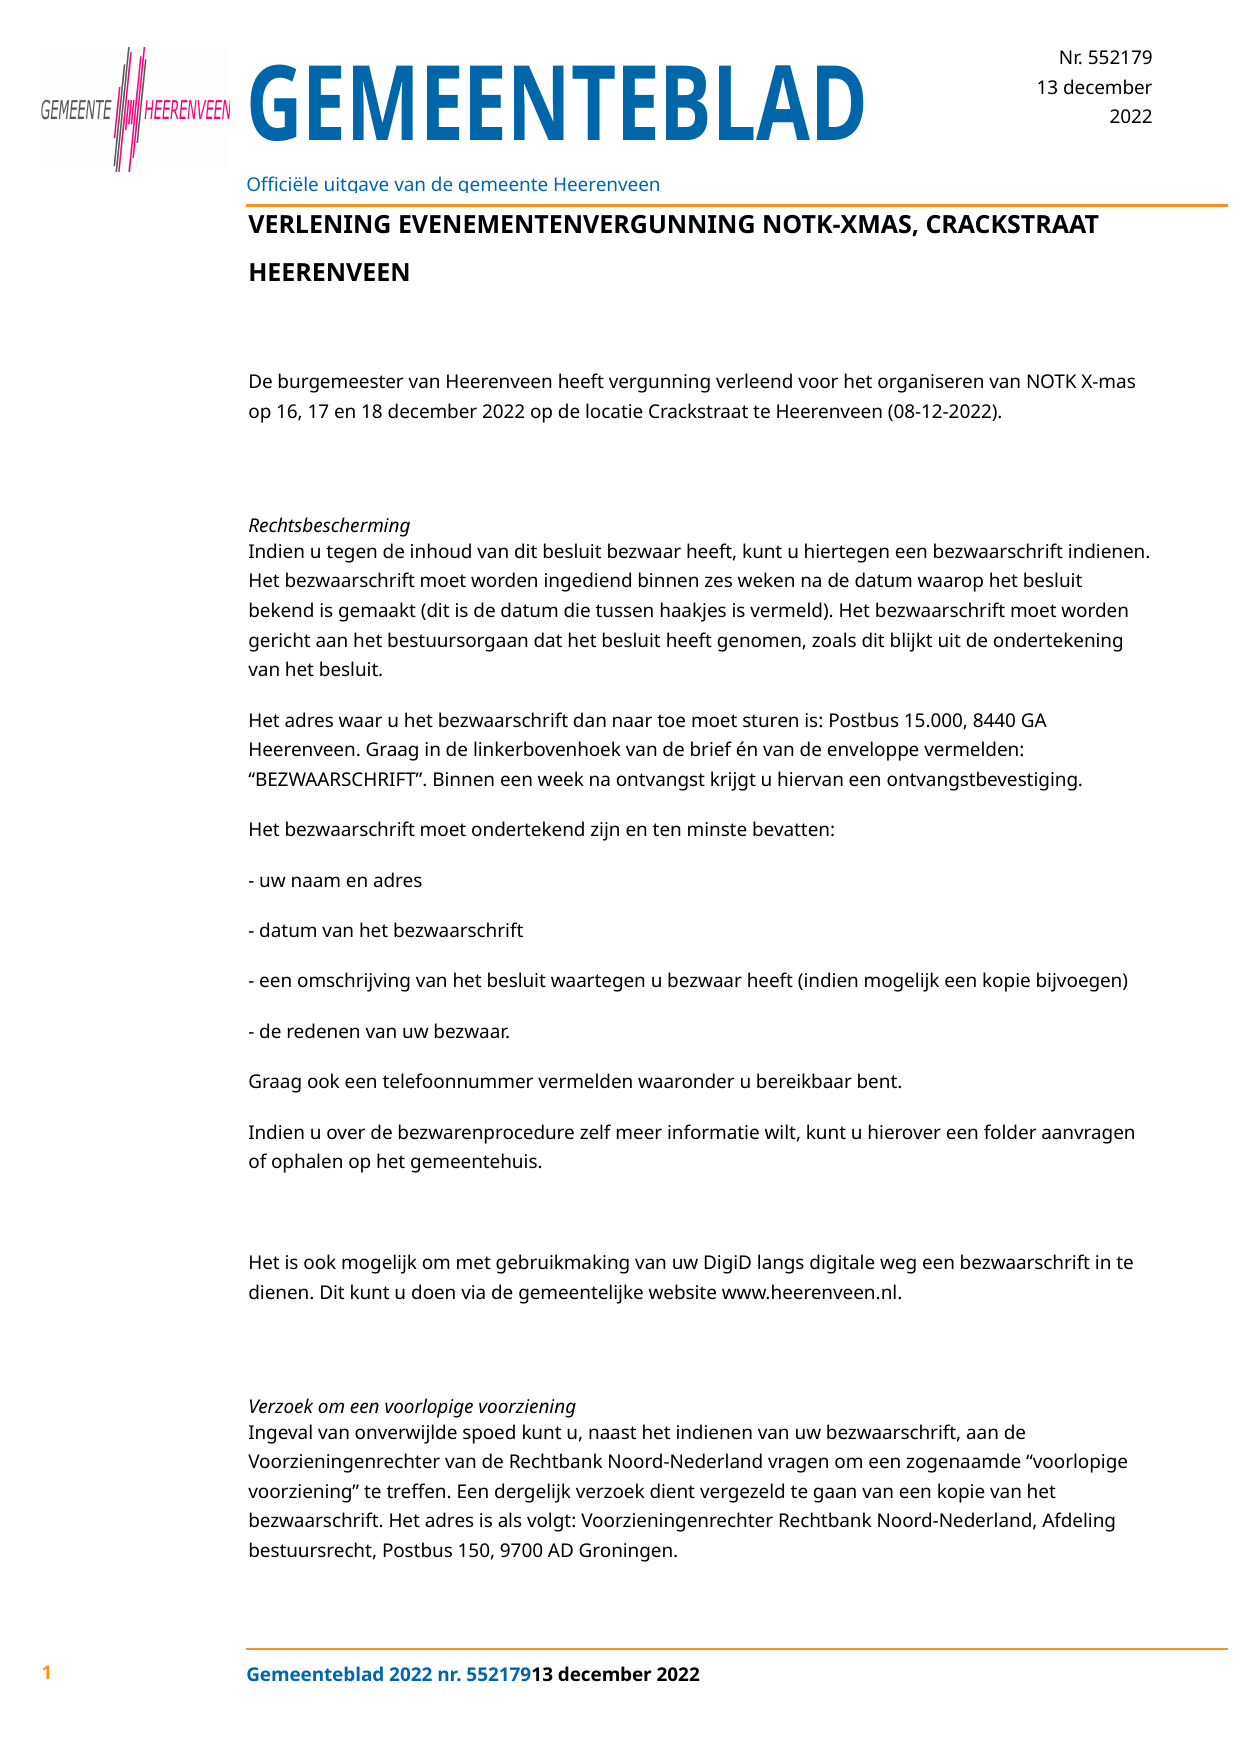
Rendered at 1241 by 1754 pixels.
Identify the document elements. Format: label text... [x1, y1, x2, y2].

text - datum van het bezwaarschrift [248, 917, 1152, 943]
text Het adres waar u het bezwaarschrift dan naar toe moet sturen is: Postbus 15.000, 8440 GA Heerenveen. Graag in de linkerbovenhoek van de brief én van de enveloppe vermelden: “BEZWAARSCHRIFT”. Binnen een week na ontvangst krijgt u hiervan een ontvangstbevestiging. [248, 707, 1152, 792]
text Indien u over de bezwarenprocedure zelf meer informatie wilt, kunt u hierover een folder aanvragen of ophalen op het gemeentehuis. [248, 1119, 1152, 1174]
text - uw naam en adres [248, 867, 1152, 892]
text - de redenen van uw bezwaar. [248, 1018, 1152, 1044]
text Verzoek om een voorlopige voorziening [248, 1393, 1152, 1419]
text De burgemeester van Heerenveen heeft vergunning verleend voor het organiseren van NOTK X-mas op 16, 17 en 18 december 2022 op de locatie Crackstraat te Heerenveen (08-12-2022). [248, 368, 1152, 424]
text Ingeval van onverwijlde spoed kunt u, naast het indienen van uw bezwaarschrift, aan de Voorzieningenrechter van de Rechtbank Noord-Nederland vragen om een zogenaamde “voorlopige voorziening” te treffen. Een dergelijk verzoek dient vergezeld te gaan van een kopie van het bezwaarschrift. Het adres is als volgt: Voorzieningenrechter Rechtbank Noord-Nederland, Afdeling bestuursrecht, Postbus 150, 9700 AD Groningen. [248, 1419, 1152, 1563]
picture [41, 47, 231, 172]
text Het is ook mogelijk om met gebruikmaking van uw DigiD langs digitale weg een bezwaarschrift in te dienen. Dit kunt u doen via de gemeentelijke website www.heerenveen.nl. [248, 1249, 1152, 1304]
text VERLENING EVENEMENTENVERGUNNING NOTK-XMAS, CRACKSTRAAT HEERENVEEN [248, 207, 1152, 288]
text Indien u tegen de inhoud van dit besluit bezwaar heeft, kunt u hiertegen een bezwaarschrift indienen. Het bezwaarschrift moet worden ingediend binnen zes weken na de datum waarop het besluit bekend is gemaakt (dit is de datum die tussen haakjes is vermeld). Het bezwaarschrift moet worden gericht aan het bestuursorgaan dat het besluit heeft genomen, zoals dit blijkt uit de ondertekening van het besluit. [248, 538, 1152, 682]
text Graag ook een telefoonnummer vermelden waaronder u bereikbaar bent. [248, 1068, 1152, 1094]
text - een omschrijving van het besluit waartegen u bezwaar heeft (indien mogelijk een kopie bijvoegen) [248, 968, 1152, 993]
text Rechtsbescherming [248, 512, 1152, 538]
text Het bezwaarschrift moet ondertekend zijn en ten minste bevatten: [248, 816, 1152, 842]
